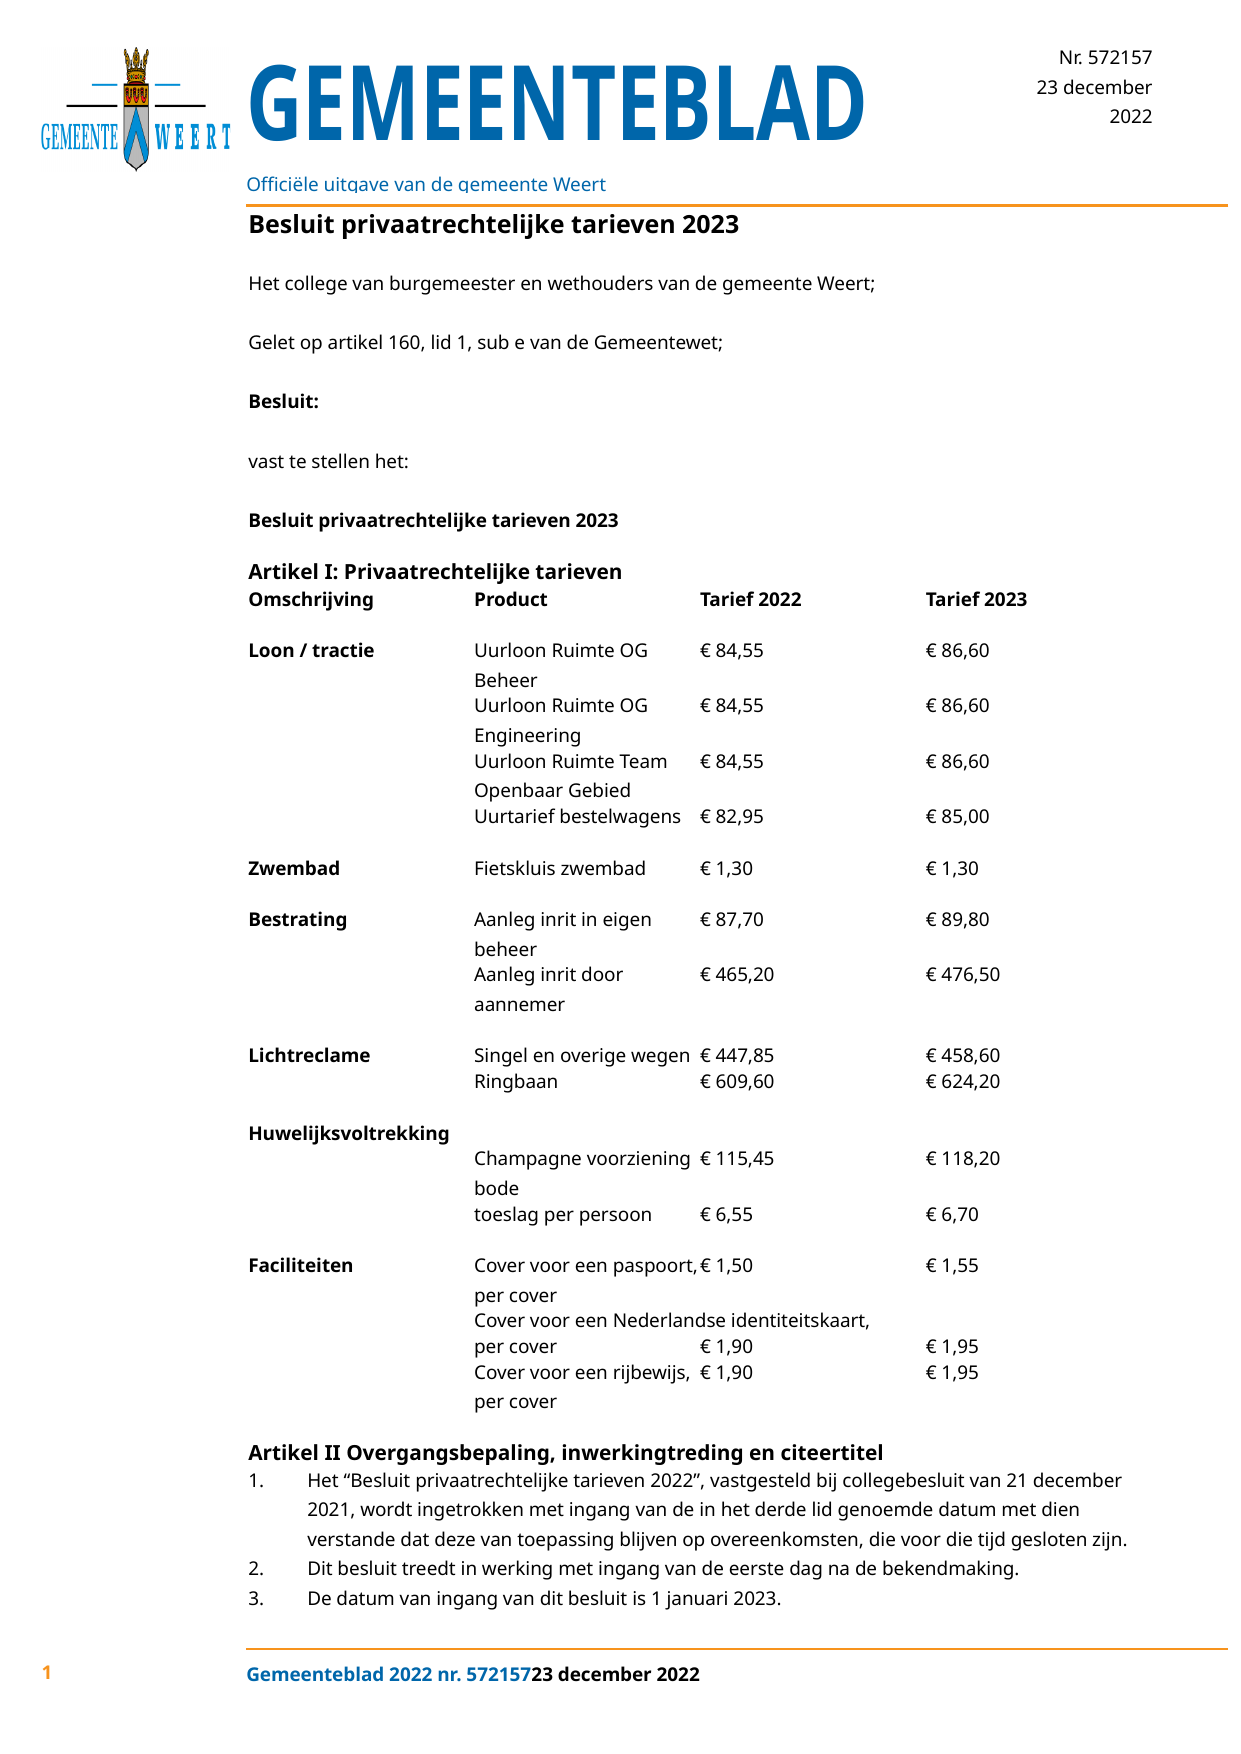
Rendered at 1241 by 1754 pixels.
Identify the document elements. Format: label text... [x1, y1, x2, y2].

table_header Tarief 2023 [926, 586, 1152, 612]
table_cell € 115,45 [700, 1146, 926, 1201]
table_cell toeslag per persoon [474, 1201, 700, 1227]
text vast te stellen het: [248, 448, 1152, 473]
table_cell € 84,55 [700, 693, 926, 748]
table_cell Huwelijksvoltrekking [248, 1120, 700, 1146]
table_cell Loon / tractie [248, 638, 474, 693]
table_cell Uurloon Ruimte Team Openbaar Gebied [474, 748, 700, 803]
table_cell [700, 1120, 926, 1146]
table_cell [926, 881, 1152, 906]
table_header Omschrijving [248, 586, 474, 612]
table_cell € 447,85 [700, 1043, 926, 1068]
table_cell € 84,55 [700, 748, 926, 803]
table_cell [248, 803, 474, 829]
table_cell Bestrating [248, 906, 474, 962]
table_cell € 86,60 [926, 748, 1152, 803]
table_cell € 86,60 [926, 693, 1152, 748]
table_cell € 1,95 [926, 1359, 1152, 1414]
table_cell Fietskluis zwembad [474, 855, 700, 881]
table_cell € 609,60 [700, 1068, 926, 1094]
table_cell Faciliteiten [248, 1252, 474, 1308]
table_cell [700, 829, 926, 855]
table_cell Zwembad [248, 855, 474, 881]
table_cell € 458,60 [926, 1043, 1152, 1068]
text Het college van burgemeester en wethouders van de gemeente Weert; [248, 270, 1152, 296]
table_cell [474, 881, 700, 906]
table_cell € 1,50 [700, 1252, 926, 1308]
text Besluit privaatrechtelijke tarieven 2023 [248, 507, 1152, 533]
table_cell Singel en overige wegen [474, 1043, 700, 1068]
table_cell [248, 1146, 474, 1201]
table_cell [248, 612, 474, 637]
table_cell Champagne voorziening bode [474, 1146, 700, 1201]
list De datum van ingang van dit besluit is 1 januari 2023. [248, 1585, 1152, 1611]
table_cell € 6,70 [926, 1201, 1152, 1227]
table_cell [248, 1227, 474, 1252]
text Artikel II Overgangsbepaling, inwerkingtreding en citeertitel [248, 1438, 1152, 1467]
table_cell Aanleg inrit in eigen beheer [474, 906, 700, 962]
table_cell [248, 693, 474, 748]
table_cell Aanleg inrit door aannemer [474, 962, 700, 1017]
table_cell Uurloon Ruimte OG Beheer [474, 638, 700, 693]
text Gelet op artikel 160, lid 1, sub e van de Gemeentewet; [248, 329, 1152, 355]
table_cell [248, 881, 474, 906]
table_cell € 1,90 [700, 1333, 926, 1359]
table_cell [248, 1201, 474, 1227]
table_cell [700, 1094, 926, 1120]
table_cell [248, 1094, 474, 1120]
table_cell [700, 1017, 926, 1043]
table_cell [700, 612, 926, 637]
table_cell € 118,20 [926, 1146, 1152, 1201]
table_cell € 1,90 [700, 1359, 926, 1414]
table_cell [474, 1017, 700, 1043]
table_cell per cover [474, 1333, 700, 1359]
table_cell € 465,20 [700, 962, 926, 1017]
table_cell [700, 1227, 926, 1252]
table_cell € 1,95 [926, 1333, 1152, 1359]
table_cell € 84,55 [700, 638, 926, 693]
text Besluit privaatrechtelijke tarieven 2023 [248, 207, 1152, 241]
picture [41, 47, 231, 172]
table_cell € 82,95 [700, 803, 926, 829]
table_cell [248, 748, 474, 803]
table_cell [474, 612, 700, 637]
table_cell € 1,30 [926, 855, 1152, 881]
table_cell [926, 1017, 1152, 1043]
table_cell € 1,55 [926, 1252, 1152, 1308]
table_cell [926, 1227, 1152, 1252]
table_cell Lichtreclame [248, 1043, 474, 1068]
table_cell [248, 962, 474, 1017]
table_cell [474, 1227, 700, 1252]
table_cell € 6,55 [700, 1201, 926, 1227]
table_cell Cover voor een rijbewijs, per cover [474, 1359, 700, 1414]
table_cell € 86,60 [926, 638, 1152, 693]
table_cell [248, 1017, 474, 1043]
table_cell [926, 612, 1152, 637]
table_cell € 476,50 [926, 962, 1152, 1017]
table_cell [248, 1333, 474, 1359]
list Het “Besluit privaatrechtelijke tarieven 2022”, vastgesteld bij collegebesluit van 21 december 2021, wordt ingetrokken met ingang van de in het derde lid genoemde datum met dien verstande dat deze van toepassing blijven op overeenkomsten, die voor die tijd gesloten zijn. [248, 1467, 1152, 1552]
table_cell € 1,30 [700, 855, 926, 881]
table_cell [926, 1120, 1152, 1146]
table_cell Uurloon Ruimte OG Engineering [474, 693, 700, 748]
table_cell [474, 1094, 700, 1120]
table_cell Cover voor een paspoort, per cover [474, 1252, 700, 1308]
table_cell € 624,20 [926, 1068, 1152, 1094]
text Artikel I: Privaatrechtelijke tarieven [248, 557, 1152, 586]
table_cell [248, 1308, 474, 1333]
table_cell [474, 829, 700, 855]
table_cell € 85,00 [926, 803, 1152, 829]
text Besluit: [248, 389, 1152, 414]
table_cell [926, 829, 1152, 855]
list Dit besluit treedt in werking met ingang van de eerste dag na de bekendmaking. [248, 1556, 1152, 1581]
table_cell Ringbaan [474, 1068, 700, 1094]
table_header Tarief 2022 [700, 586, 926, 612]
table_header Product [474, 586, 700, 612]
table_cell Cover voor een Nederlandse identiteitskaart, [474, 1308, 926, 1333]
table_cell € 89,80 [926, 906, 1152, 962]
table_cell € 87,70 [700, 906, 926, 962]
table_cell [926, 1308, 1152, 1333]
table_cell [700, 881, 926, 906]
table_cell [248, 1068, 474, 1094]
table_cell [926, 1094, 1152, 1120]
table_cell [248, 829, 474, 855]
table_cell Uurtarief bestelwagens [474, 803, 700, 829]
table_cell [248, 1359, 474, 1414]
